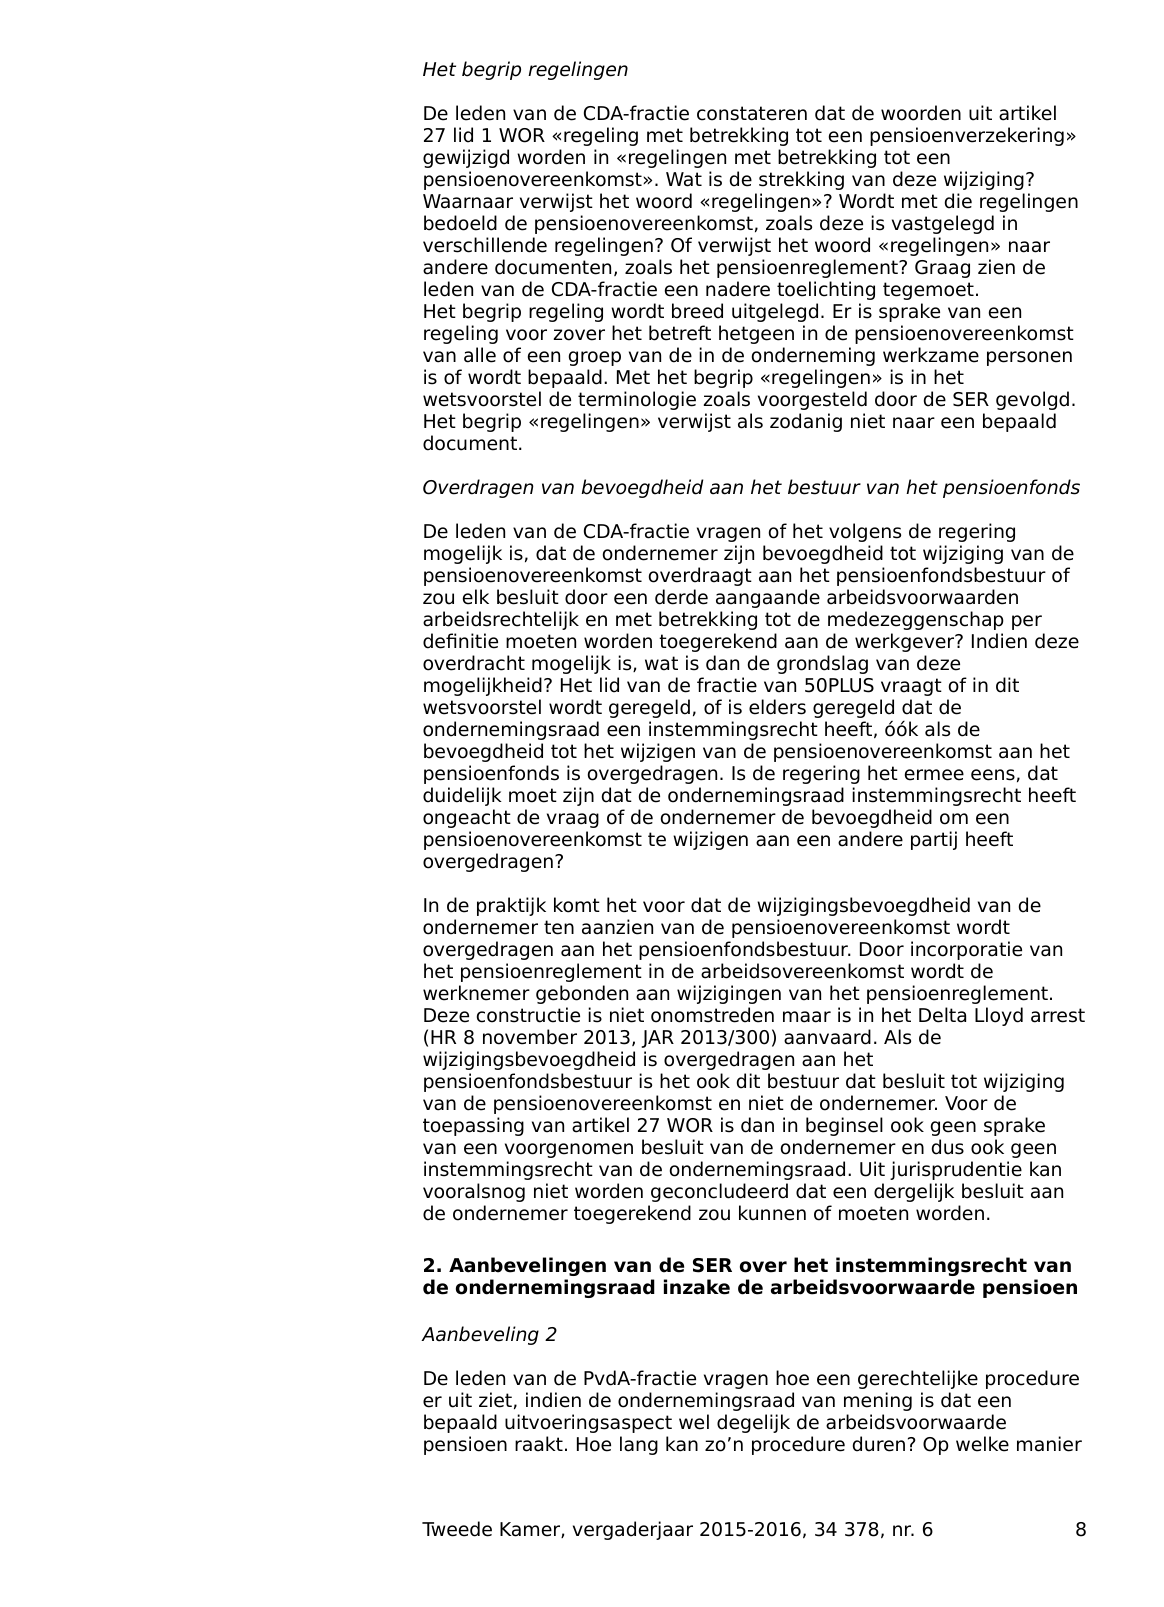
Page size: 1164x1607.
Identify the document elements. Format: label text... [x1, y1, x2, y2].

subtitle Overdragen van bevoegdheid aan het bestuur van het pensioenfonds [422, 477, 1087, 499]
text De leden van de PvdA-fractie vragen hoe een gerechtelijke procedure er uit ziet, indien de ondernemingsraad van mening is dat een bepaald uitvoeringsaspect wel degelijk de arbeidsvoorwaarde pensioen raakt. Hoe lang kan zo’n procedure duren? Op welke manier [422, 1368, 1087, 1456]
subtitle Aanbeveling 2 [422, 1324, 1087, 1346]
text In de praktijk komt het voor dat de wijzigingsbevoegdheid van de ondernemer ten aanzien van de pensioenovereenkomst wordt overgedragen aan het pensioenfondsbestuur. Door incorporatie van het pensioenreglement in de arbeidsovereenkomst wordt de werknemer gebonden aan wijzigingen van het pensioenreglement. Deze constructie is niet onomstreden maar is in het Delta Lloyd arrest (HR 8 november 2013, JAR 2013/300) aanvaard. Als de wijzigingsbevoegdheid is overgedragen aan het pensioenfondsbestuur is het ook dit bestuur dat besluit tot wijziging van de pensioenovereenkomst en niet de ondernemer. Voor de toepassing van artikel 27 WOR is dan in beginsel ook geen sprake van een voorgenomen besluit van de ondernemer en dus ook geen instemmingsrecht van de ondernemingsraad. Uit jurisprudentie kan vooralsnog niet worden geconcludeerd dat een dergelijk besluit aan de ondernemer toegerekend zou kunnen of moeten worden. [422, 895, 1087, 1225]
text De leden van de CDA-fractie constateren dat de woorden uit artikel 27 lid 1 WOR «regeling met betrekking tot een pensioenverzekering» gewijzigd worden in «regelingen met betrekking tot een pensioenovereenkomst». Wat is de strekking van deze wijziging? Waarnaar verwijst het woord «regelingen»? Wordt met die regelingen bedoeld de pensioenovereenkomst, zoals deze is vastgelegd in verschillende regelingen? Of verwijst het woord «regelingen» naar andere documenten, zoals het pensioenreglement? Graag zien de leden van de CDA-fractie een nadere toelichting tegemoet. [422, 103, 1087, 301]
subtitle Het begrip regelingen [422, 59, 1087, 81]
subtitle 2. Aanbevelingen van de SER over het instemmingsrecht van de ondernemingsraad inzake de arbeidsvoorwaarde pensioen [422, 1255, 1087, 1299]
text Het begrip regeling wordt breed uitgelegd. Er is sprake van een regeling voor zover het betreft hetgeen in de pensioenovereenkomst van alle of een groep van de in de onderneming werkzame personen is of wordt bepaald. Met het begrip «regelingen» is in het wetsvoorstel de terminologie zoals voorgesteld door de SER gevolgd. Het begrip «regelingen» verwijst als zodanig niet naar een bepaald document. [422, 301, 1087, 455]
text De leden van de CDA-fractie vragen of het volgens de regering mogelijk is, dat de ondernemer zijn bevoegdheid tot wijziging van de pensioenovereenkomst overdraagt aan het pensioenfondsbestuur of zou elk besluit door een derde aangaande arbeidsvoorwaarden arbeidsrechtelijk en met betrekking tot de medezeggenschap per definitie moeten worden toegerekend aan de werkgever? Indien deze overdracht mogelijk is, wat is dan de grondslag van deze mogelijkheid? Het lid van de fractie van 50PLUS vraagt of in dit wetsvoorstel wordt geregeld, of is elders geregeld dat de ondernemingsraad een instemmingsrecht heeft, óók als de bevoegdheid tot het wijzigen van de pensioenovereenkomst aan het pensioenfonds is overgedragen. Is de regering het ermee eens, dat duidelijk moet zijn dat de ondernemingsraad instemmingsrecht heeft ongeacht de vraag of de ondernemer de bevoegdheid om een pensioenovereenkomst te wijzigen aan een andere partij heeft overgedragen? [422, 521, 1087, 873]
